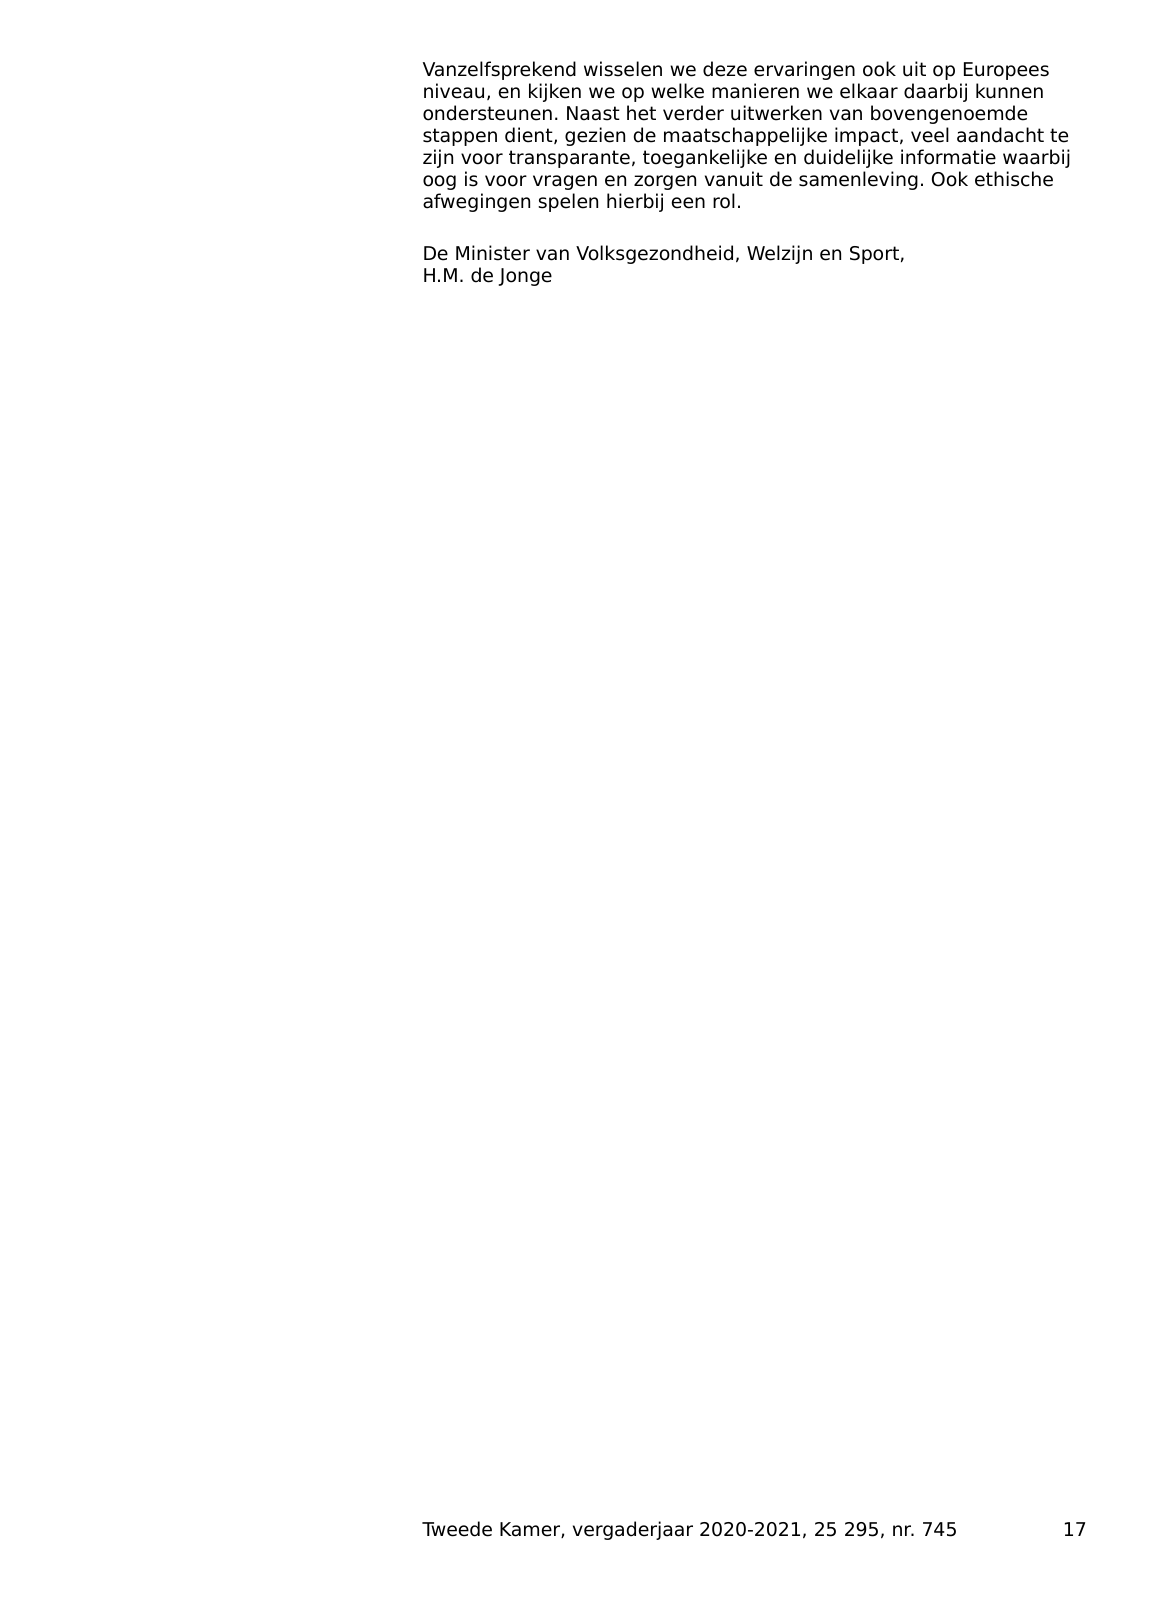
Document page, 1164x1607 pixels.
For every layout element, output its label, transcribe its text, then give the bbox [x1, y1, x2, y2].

text De Minister van Volksgezondheid, Welzijn en Sport, H.M. de Jonge [422, 243, 1087, 287]
text Vanzelfsprekend wisselen we deze ervaringen ook uit op Europees niveau, en kijken we op welke manieren we elkaar daarbij kunnen ondersteunen. Naast het verder uitwerken van bovengenoemde stappen dient, gezien de maatschappelijke impact, veel aandacht te zijn voor transparante, toegankelijke en duidelijke informatie waarbij oog is voor vragen en zorgen vanuit de samenleving. Ook ethische afwegingen spelen hierbij een rol. [422, 59, 1087, 213]
